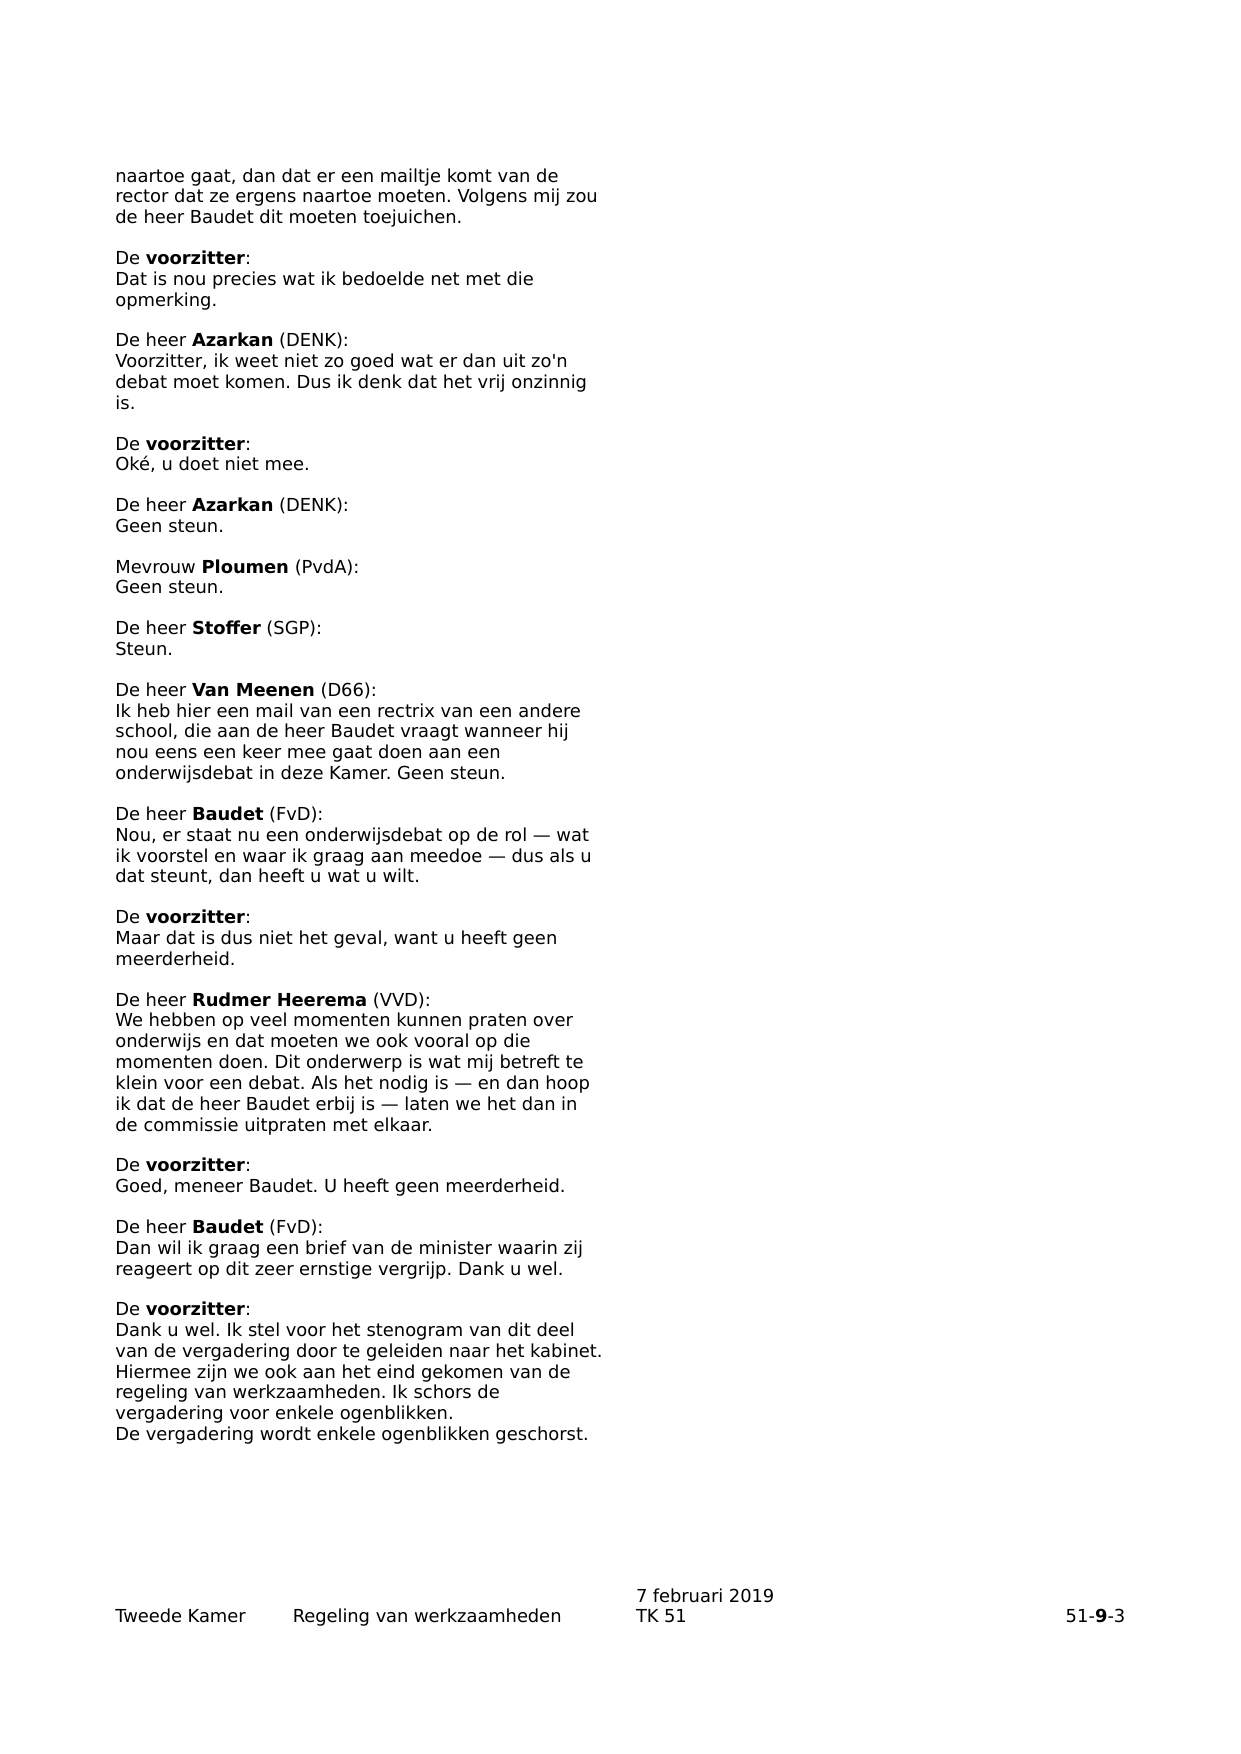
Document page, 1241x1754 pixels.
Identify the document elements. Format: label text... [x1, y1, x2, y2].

text De voorzitter: [115, 248, 605, 268]
text Goed, meneer Baudet. U heeft geen meerderheid. [115, 1176, 605, 1197]
text We hebben op veel momenten kunnen praten over onderwijs en dat moeten we ook vooral op die momenten doen. Dit onderwerp is wat mij betreft te klein voor een debat. Als het nodig is — en dan hoop ik dat de heer Baudet erbij is — laten we het dan in de commissie uitpraten met elkaar. [115, 1010, 605, 1135]
text De voorzitter: [115, 1155, 605, 1176]
text De heer Azarkan (DENK): [115, 495, 605, 516]
text Dan wil ik graag een brief van de minister waarin zij reageert op dit zeer ernstige vergrijp. Dank u wel. [115, 1237, 605, 1279]
text De voorzitter: [115, 1299, 605, 1320]
text Dank u wel. Ik stel voor het stenogram van dit deel van de vergadering door te geleiden naar het kabinet. Hiermee zijn we ook aan het eind gekomen van de regeling van werkzaamheden. Ik schors de vergadering voor enkele ogenblikken. [115, 1320, 605, 1424]
text De heer Rudmer Heerema (VVD): [115, 989, 605, 1010]
text Maar dat is dus niet het geval, want u heeft geen meerderheid. [115, 928, 605, 969]
text Voorzitter, ik weet niet zo goed wat er dan uit zo'n debat moet komen. Dus ik denk dat het vrij onzinnig is. [115, 351, 605, 413]
text Mevrouw Ploumen (PvdA): [115, 557, 605, 577]
text De heer Baudet (FvD): [115, 804, 605, 824]
text De vergadering wordt enkele ogenblikken geschorst. [115, 1424, 605, 1445]
text Steun. [115, 639, 605, 660]
text De heer Azarkan (DENK): [115, 330, 605, 351]
text De heer Baudet (FvD): [115, 1217, 605, 1237]
text naartoe gaat, dan dat er een mailtje komt van de rector dat ze ergens naartoe moeten. Volgens mij zou de heer Baudet dit moeten toejuichen. [115, 165, 605, 228]
text De voorzitter: [115, 433, 605, 454]
text De heer Stoffer (SGP): [115, 618, 605, 639]
text Ik heb hier een mail van een rectrix van een andere school, die aan de heer Baudet vraagt wanneer hij nou eens een keer mee gaat doen aan een onderwijsdebat in deze Kamer. Geen steun. [115, 700, 605, 784]
text Dat is nou precies wat ik bedoelde net met die opmerking. [115, 268, 605, 310]
text Geen steun. [115, 577, 605, 598]
text Nou, er staat nu een onderwijsdebat op de rol — wat ik voorstel en waar ik graag aan meedoe — dus als u dat steunt, dan heeft u wat u wilt. [115, 824, 605, 887]
text De heer Van Meenen (D66): [115, 680, 605, 700]
text De voorzitter: [115, 907, 605, 928]
text Geen steun. [115, 516, 605, 537]
text Oké, u doet niet mee. [115, 454, 605, 475]
